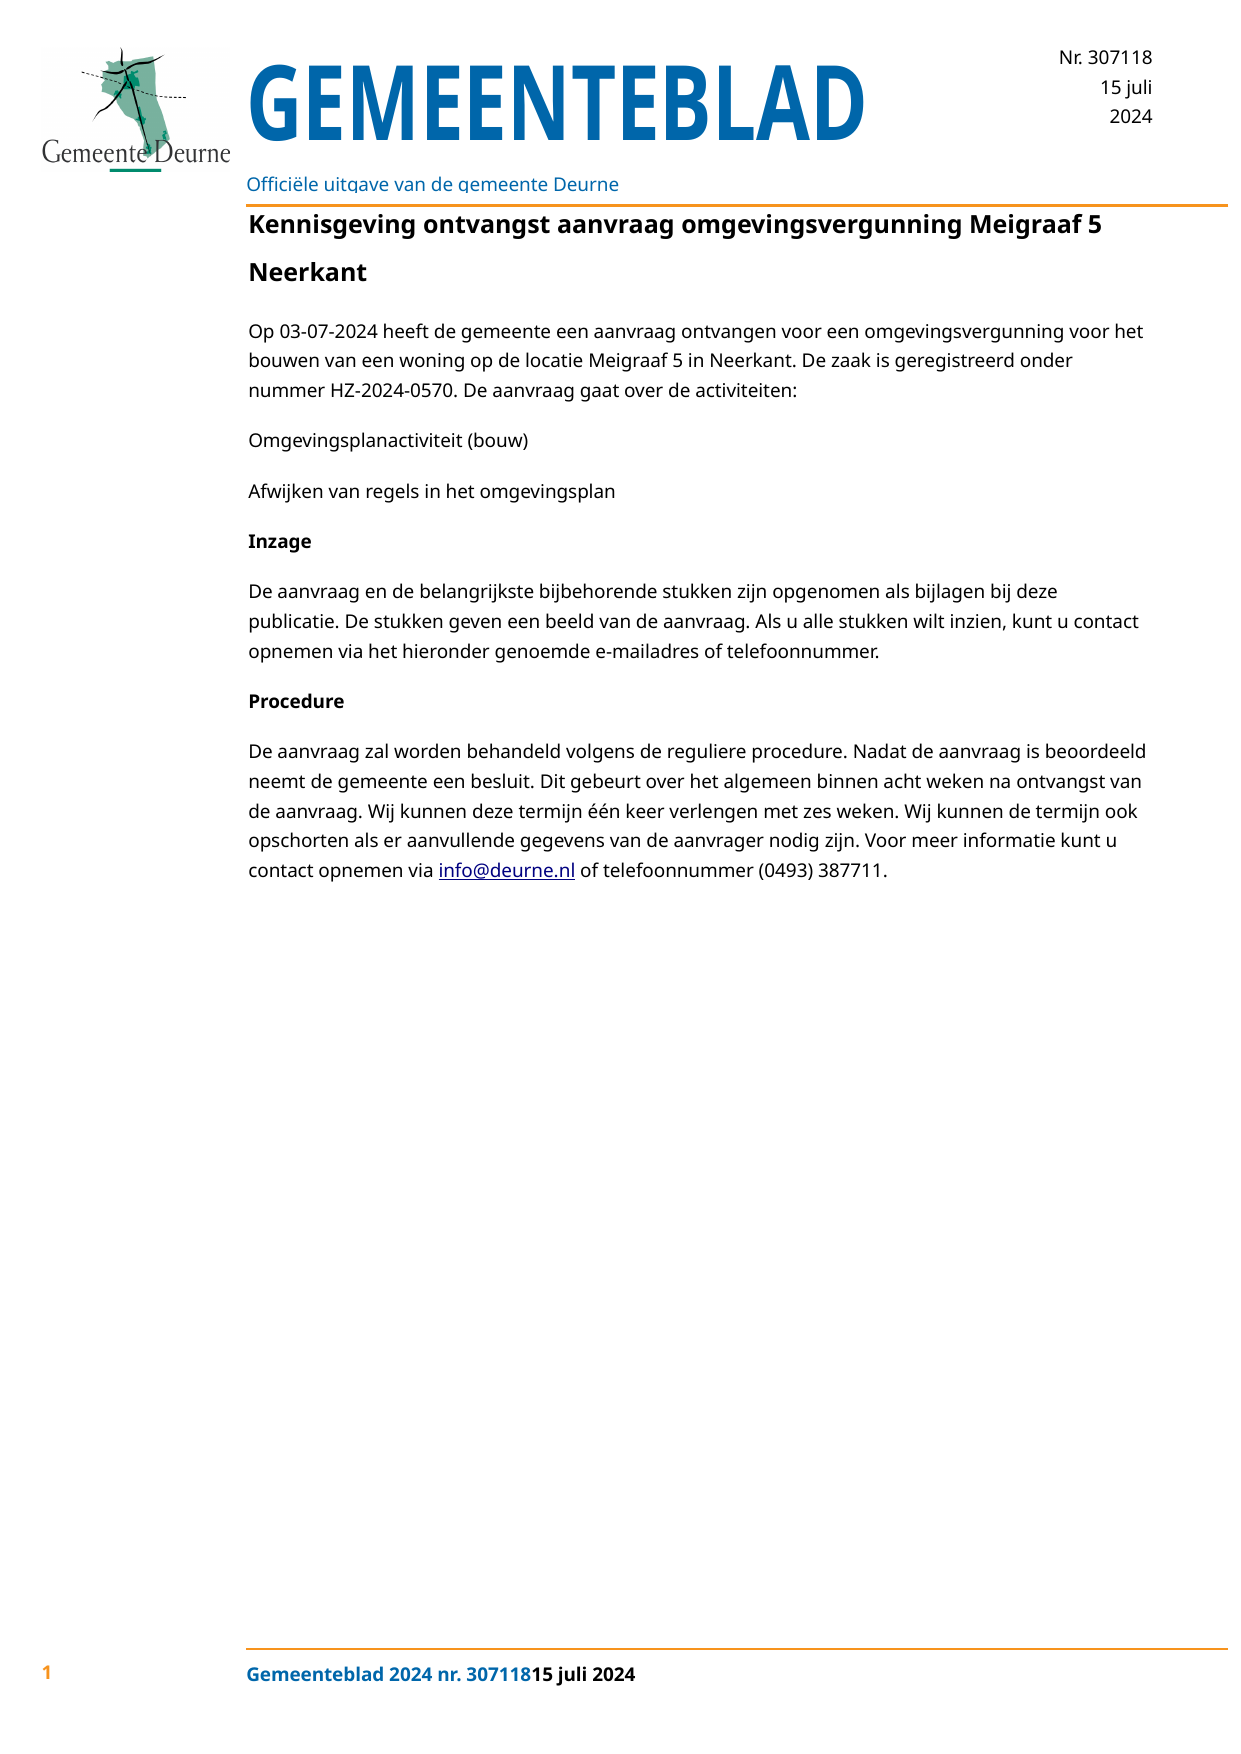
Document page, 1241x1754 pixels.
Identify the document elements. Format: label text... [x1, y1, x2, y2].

text Afwijken van regels in het omgevingsplan [248, 478, 1152, 504]
text De aanvraag zal worden behandeld volgens de reguliere procedure. Nadat de aanvraag is beoordeeld neemt de gemeente een besluit. Dit gebeurt over het algemeen binnen acht weken na ontvangst van de aanvraag. Wij kunnen deze termijn één keer verlengen met zes weken. Wij kunnen de termijn ook opschorten als er aanvullende gegevens van de aanvrager nodig zijn. Voor meer informatie kunt u contact opnemen via info@deurne.nl of telefoonnummer (0493) 387711. [248, 739, 1152, 883]
text Op 03-07-2024 heeft de gemeente een aanvraag ontvangen voor een omgevingsvergunning voor het bouwen van een woning op de locatie Meigraaf 5 in Neerkant. De zaak is geregistreerd onder nummer HZ-2024-0570. De aanvraag gaat over de activiteiten: [248, 318, 1152, 403]
text Kennisgeving ontvangst aanvraag omgevingsvergunning Meigraaf 5 Neerkant [248, 207, 1152, 288]
text De aanvraag en de belangrijkste bijbehorende stukken zijn opgenomen als bijlagen bij deze publicatie. De stukken geven een beeld van de aanvraag. Als u alle stukken wilt inzien, kunt u contact opnemen via het hieronder genoemde e-mailadres of telefoonnummer. [248, 579, 1152, 664]
text Inzage [248, 528, 1152, 554]
text Omgevingsplanactiviteit (bouw) [248, 427, 1152, 453]
picture [41, 47, 231, 172]
text Procedure [248, 688, 1152, 714]
